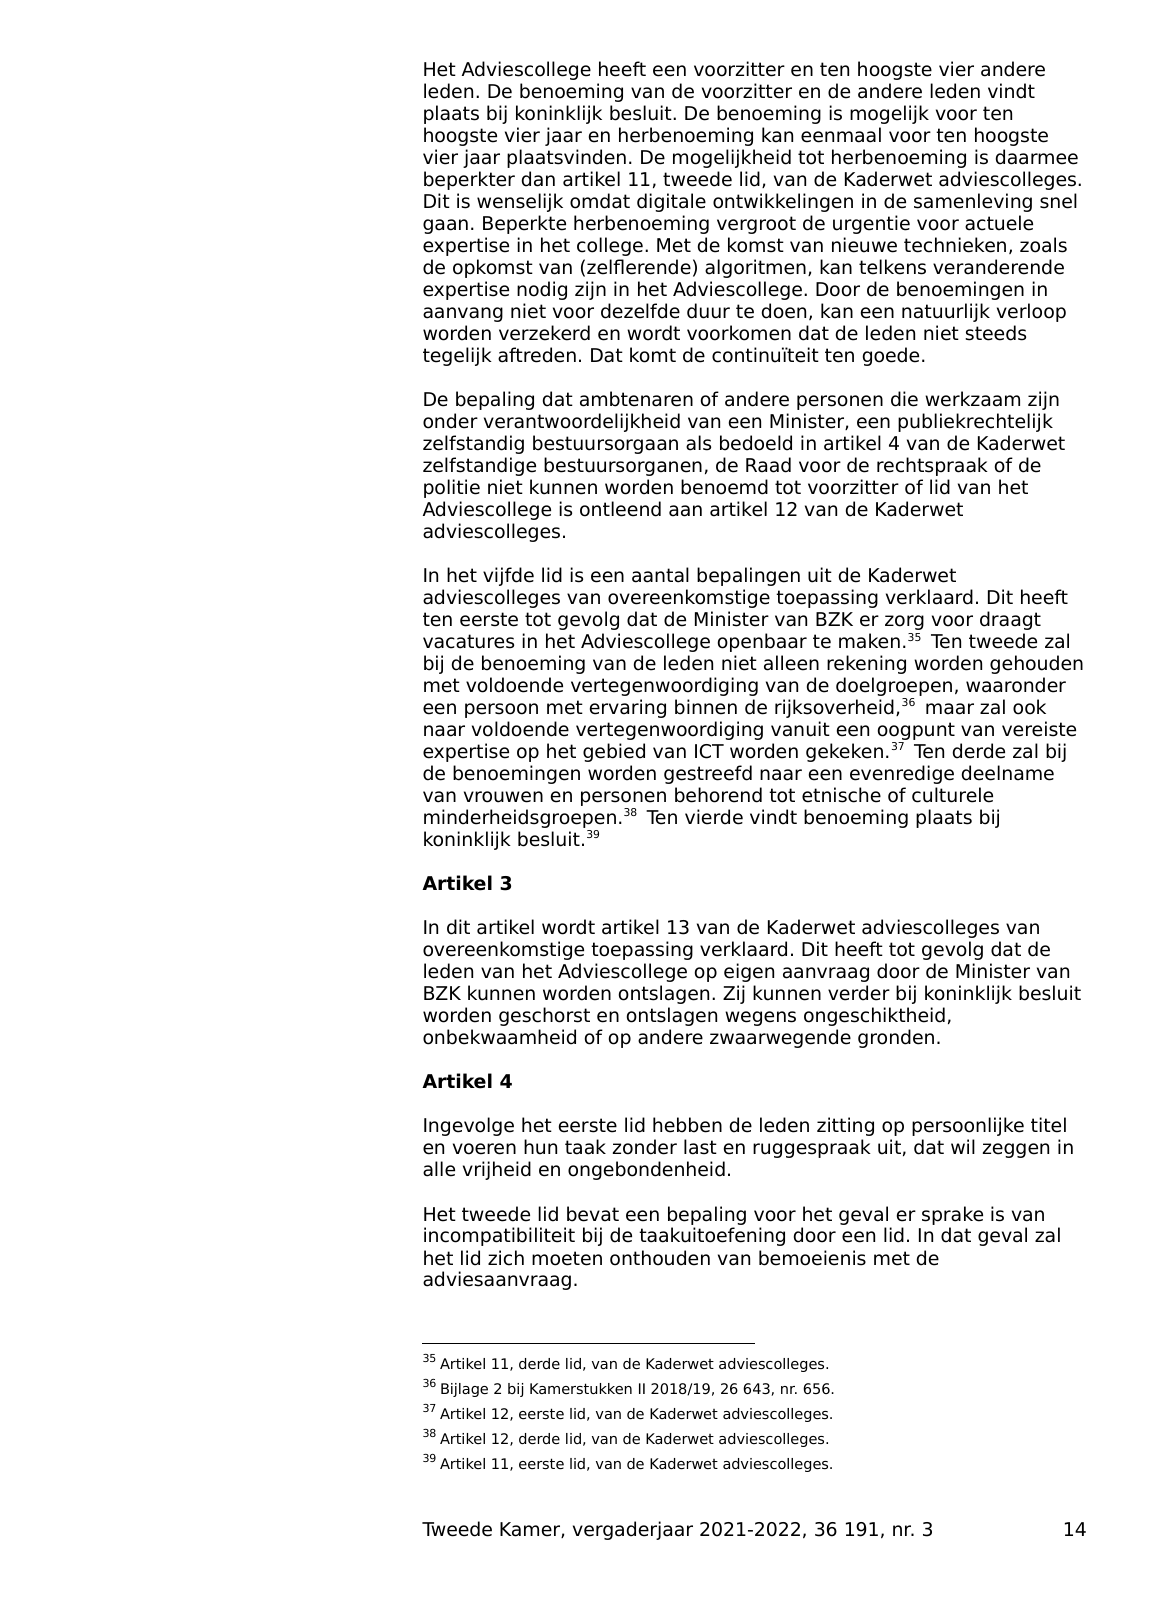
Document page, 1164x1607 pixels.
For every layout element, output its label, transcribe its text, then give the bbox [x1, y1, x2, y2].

text Ingevolge het eerste lid hebben de leden zitting op persoonlijke titel en voeren hun taak zonder last en ruggespraak uit, dat wil zeggen in alle vrijheid en ongebondenheid. [422, 1115, 1087, 1181]
text Bijlage 2 bij Kamerstukken II 2018/19, 26 643, nr. 656. [422, 1377, 1087, 1399]
subtitle Artikel 4 [422, 1071, 1087, 1093]
text Artikel 11, eerste lid, van de Kaderwet adviescolleges. [422, 1452, 1087, 1474]
text Artikel 12, eerste lid, van de Kaderwet adviescolleges. [422, 1402, 1087, 1424]
text Het tweede lid bevat een bepaling voor het geval er sprake is van incompatibiliteit bij de taakuitoefening door een lid. In dat geval zal het lid zich moeten onthouden van bemoeienis met de adviesaanvraag. [422, 1203, 1087, 1291]
text In het vijfde lid is een aantal bepalingen uit de Kaderwet adviescolleges van overeenkomstige toepassing verklaard. Dit heeft ten eerste tot gevolg dat de Minister van BZK er zorg voor draagt vacatures in het Adviescollege openbaar te maken. Ten tweede zal bij de benoeming van de leden niet alleen rekening worden gehouden met voldoende vertegenwoordiging van de doelgroepen, waaronder een persoon met ervaring binnen de rijksoverheid, maar zal ook naar voldoende vertegenwoordiging vanuit een oogpunt van vereiste expertise op het gebied van ICT worden gekeken. Ten derde zal bij de benoemingen worden gestreefd naar een evenredige deelname van vrouwen en personen behorend tot etnische of culturele minderheidsgroepen. Ten vierde vindt benoeming plaats bij koninklijk besluit. [422, 565, 1087, 851]
text Het Adviescollege heeft een voorzitter en ten hoogste vier andere leden. De benoeming van de voorzitter en de andere leden vindt plaats bij koninklijk besluit. De benoeming is mogelijk voor ten hoogste vier jaar en herbenoeming kan eenmaal voor ten hoogste vier jaar plaatsvinden. De mogelijkheid tot herbenoeming is daarmee beperkter dan artikel 11, tweede lid, van de Kaderwet adviescolleges. Dit is wenselijk omdat digitale ontwikkelingen in de samenleving snel gaan. Beperkte herbenoeming vergroot de urgentie voor actuele expertise in het college. Met de komst van nieuwe technieken, zoals de opkomst van (zelflerende) algoritmen, kan telkens veranderende expertise nodig zijn in het Adviescollege. Door de benoemingen in aanvang niet voor dezelfde duur te doen, kan een natuurlijk verloop worden verzekerd en wordt voorkomen dat de leden niet steeds tegelijk aftreden. Dat komt de continuïteit ten goede. [422, 59, 1087, 367]
text Artikel 11, derde lid, van de Kaderwet adviescolleges. [422, 1352, 1087, 1374]
text Artikel 12, derde lid, van de Kaderwet adviescolleges. [422, 1427, 1087, 1449]
subtitle Artikel 3 [422, 873, 1087, 895]
text In dit artikel wordt artikel 13 van de Kaderwet adviescolleges van overeenkomstige toepassing verklaard. Dit heeft tot gevolg dat de leden van het Adviescollege op eigen aanvraag door de Minister van BZK kunnen worden ontslagen. Zij kunnen verder bij koninklijk besluit worden geschorst en ontslagen wegens ongeschiktheid, onbekwaamheid of op andere zwaarwegende gronden. [422, 917, 1087, 1049]
text De bepaling dat ambtenaren of andere personen die werkzaam zijn onder verantwoordelijkheid van een Minister, een publiekrechtelijk zelfstandig bestuursorgaan als bedoeld in artikel 4 van de Kaderwet zelfstandige bestuursorganen, de Raad voor de rechtspraak of de politie niet kunnen worden benoemd tot voorzitter of lid van het Adviescollege is ontleend aan artikel 12 van de Kaderwet adviescolleges. [422, 389, 1087, 543]
